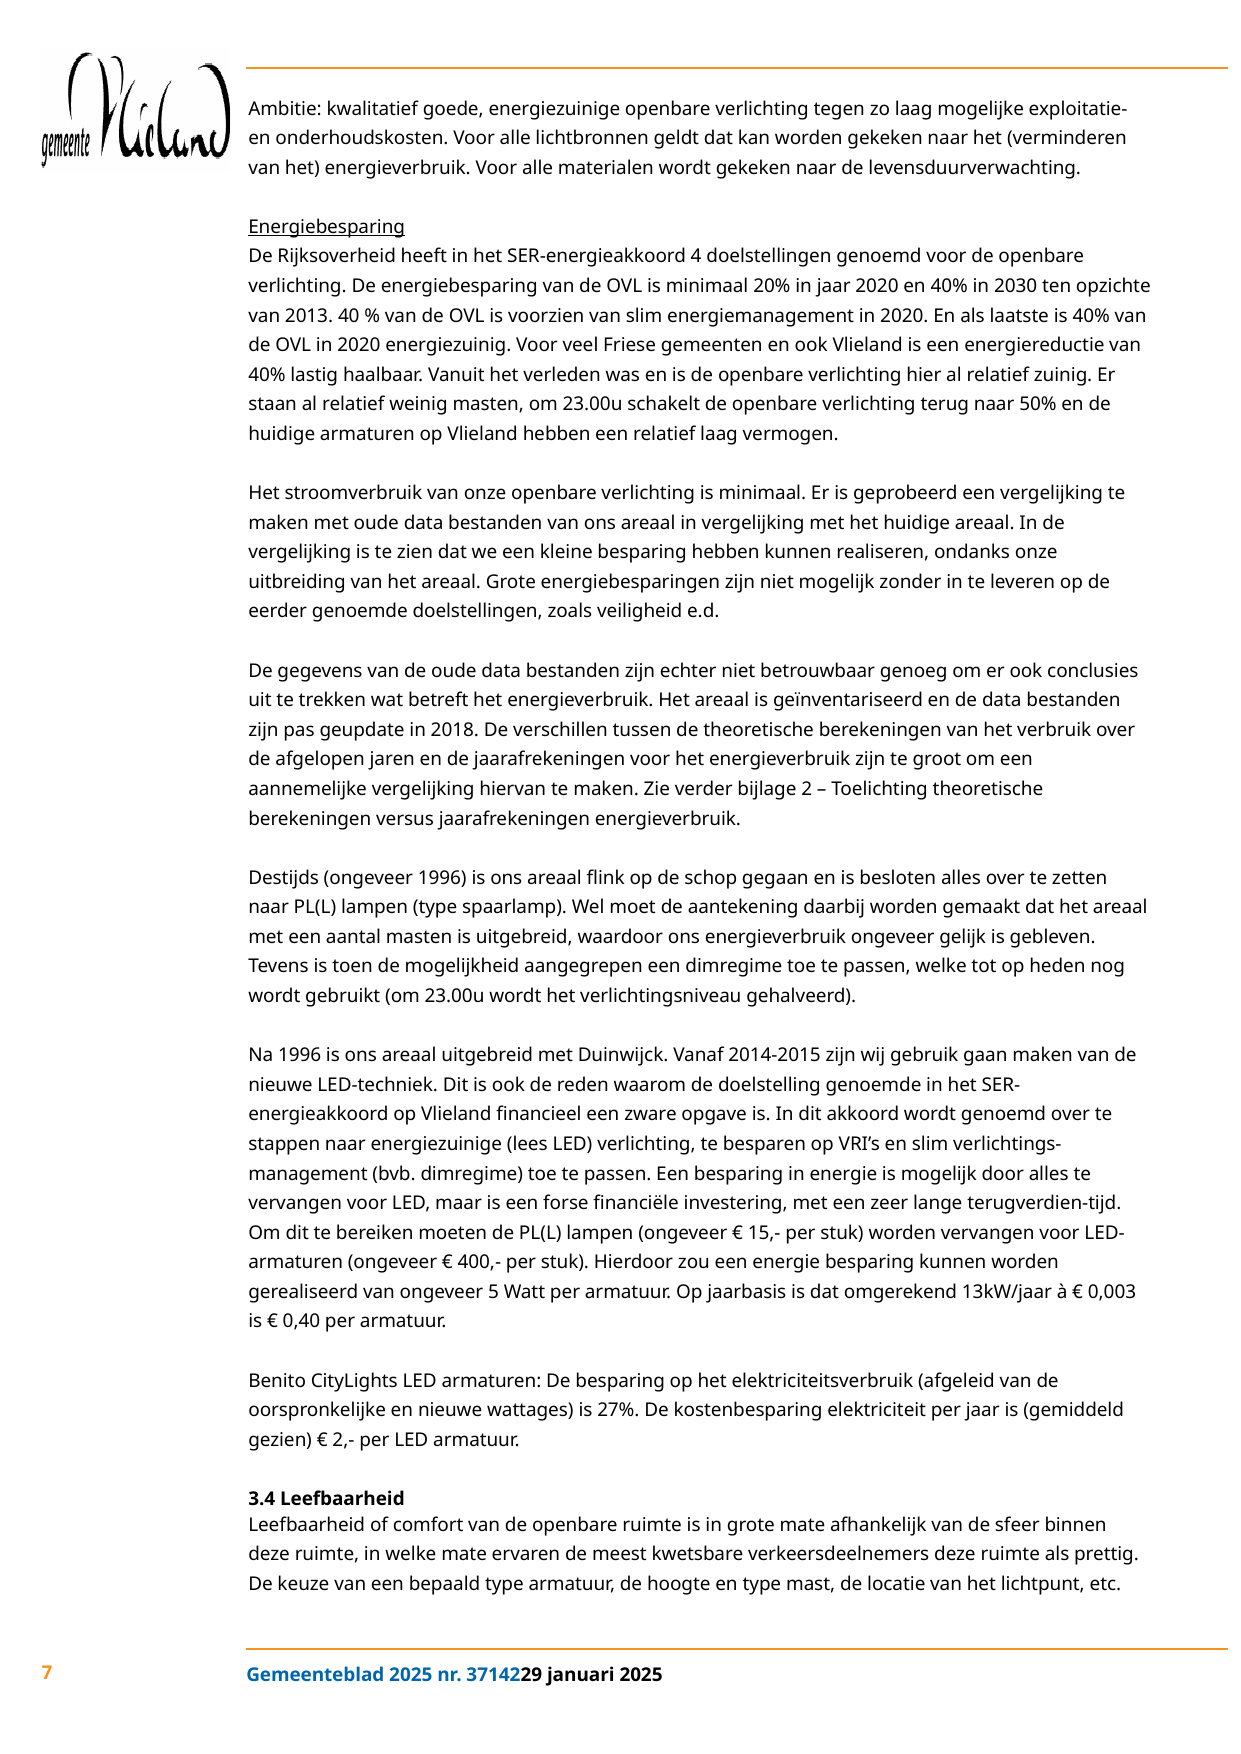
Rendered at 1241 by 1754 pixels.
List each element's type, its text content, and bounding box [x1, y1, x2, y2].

text Na 1996 is ons areaal uitgebreid met Duinwijck. Vanaf 2014-2015 zijn wij gebruik gaan maken van de nieuwe LED-techniek. Dit is ook de reden waarom de doelstelling genoemde in het SER-energieakkoord op Vlieland financieel een zware opgave is. In dit akkoord wordt genoemd over te stappen naar energiezuinige (lees LED) verlichting, te besparen op VRI’s en slim verlichtings-management (bvb. dimregime) toe te passen. Een besparing in energie is mogelijk door alles te vervangen voor LED, maar is een forse financiële investering, met een zeer lange terugverdien-tijd. Om dit te bereiken moeten de PL(L) lampen (ongeveer € 15,- per stuk) worden vervangen voor LED-armaturen (ongeveer € 400,- per stuk). Hierdoor zou een energie besparing kunnen worden gerealiseerd van ongeveer 5 Watt per armatuur. Op jaarbasis is dat omgerekend 13kW/jaar à € 0,003 is € 0,40 per armatuur. [248, 1041, 1152, 1333]
text De gegevens van de oude data bestanden zijn echter niet betrouwbaar genoeg om er ook conclusies uit te trekken wat betreft het energieverbruik. Het areaal is geïnventariseerd en de data bestanden zijn pas geupdate in 2018. De verschillen tussen de theoretische berekeningen van het verbruik over de afgelopen jaren en de jaarafrekeningen voor het energieverbruik zijn te groot om een aannemelijke vergelijking hiervan te maken. Zie verder bijlage 2 – Toelichting theoretische berekeningen versus jaarafrekeningen energieverbruik. [248, 657, 1152, 831]
text Benito CityLights LED armaturen: De besparing op het elektriciteitsverbruik (afgeleid van de oorspronkelijke en nieuwe wattages) is 27%. De kostenbesparing elektriciteit per jaar is (gemiddeld gezien) € 2,- per LED armatuur. [248, 1367, 1152, 1452]
text De Rijksoverheid heeft in het SER-energieakkoord 4 doelstellingen genoemd voor de openbare verlichting. De energiebesparing van de OVL is minimaal 20% in jaar 2020 en 40% in 2030 ten opzichte van 2013. 40 % van de OVL is voorzien van slim energiemanagement in 2020. En als laatste is 40% van de OVL in 2020 energiezuinig. Voor veel Friese gemeenten en ook Vlieland is een energiereductie van 40% lastig haalbaar. Vanuit het verleden was en is de openbare verlichting hier al relatief zuinig. Er staan al relatief weinig masten, om 23.00u schakelt de openbare verlichting terug naar 50% en de huidige armaturen op Vlieland hebben een relatief laag vermogen. [248, 243, 1152, 446]
picture [41, 47, 231, 172]
text Destijds (ongeveer 1996) is ons areaal flink op de schop gegaan en is besloten alles over te zetten naar PL(L) lampen (type spaarlamp). Wel moet de aantekening daarbij worden gemaakt dat het areaal met een aantal masten is uitgebreid, waardoor ons energieverbruik ongeveer gelijk is gebleven. Tevens is toen de mogelijkheid aangegrepen een dimregime toe te passen, welke tot op heden nog wordt gebruikt (om 23.00u wordt het verlichtingsniveau gehalveerd). [248, 864, 1152, 1008]
text Energiebesparing [248, 213, 1152, 239]
text 3.4 Leefbaarheid [248, 1485, 1152, 1511]
text Ambitie: kwalitatief goede, energiezuinige openbare verlichting tegen zo laag mogelijke exploitatie- en onderhoudskosten. Voor alle lichtbronnen geldt dat kan worden gekeken naar het (verminderen van het) energieverbruik. Voor alle materialen wordt gekeken naar de levensduurverwachting. [248, 95, 1152, 180]
text Leefbaarheid of comfort van de openbare ruimte is in grote mate afhankelijk van de sfeer binnen deze ruimte, in welke mate ervaren de meest kwetsbare verkeersdeelnemers deze ruimte als prettig. De keuze van een bepaald type armatuur, de hoogte en type mast, de locatie van het lichtpunt, etc. [248, 1511, 1152, 1596]
text Het stroomverbruik van onze openbare verlichting is minimaal. Er is geprobeerd een vergelijking te maken met oude data bestanden van ons areaal in vergelijking met het huidige areaal. In de vergelijking is te zien dat we een kleine besparing hebben kunnen realiseren, ondanks onze uitbreiding van het areaal. Grote energiebesparingen zijn niet mogelijk zonder in te leveren op de eerder genoemde doelstellingen, zoals veiligheid e.d. [248, 479, 1152, 623]
